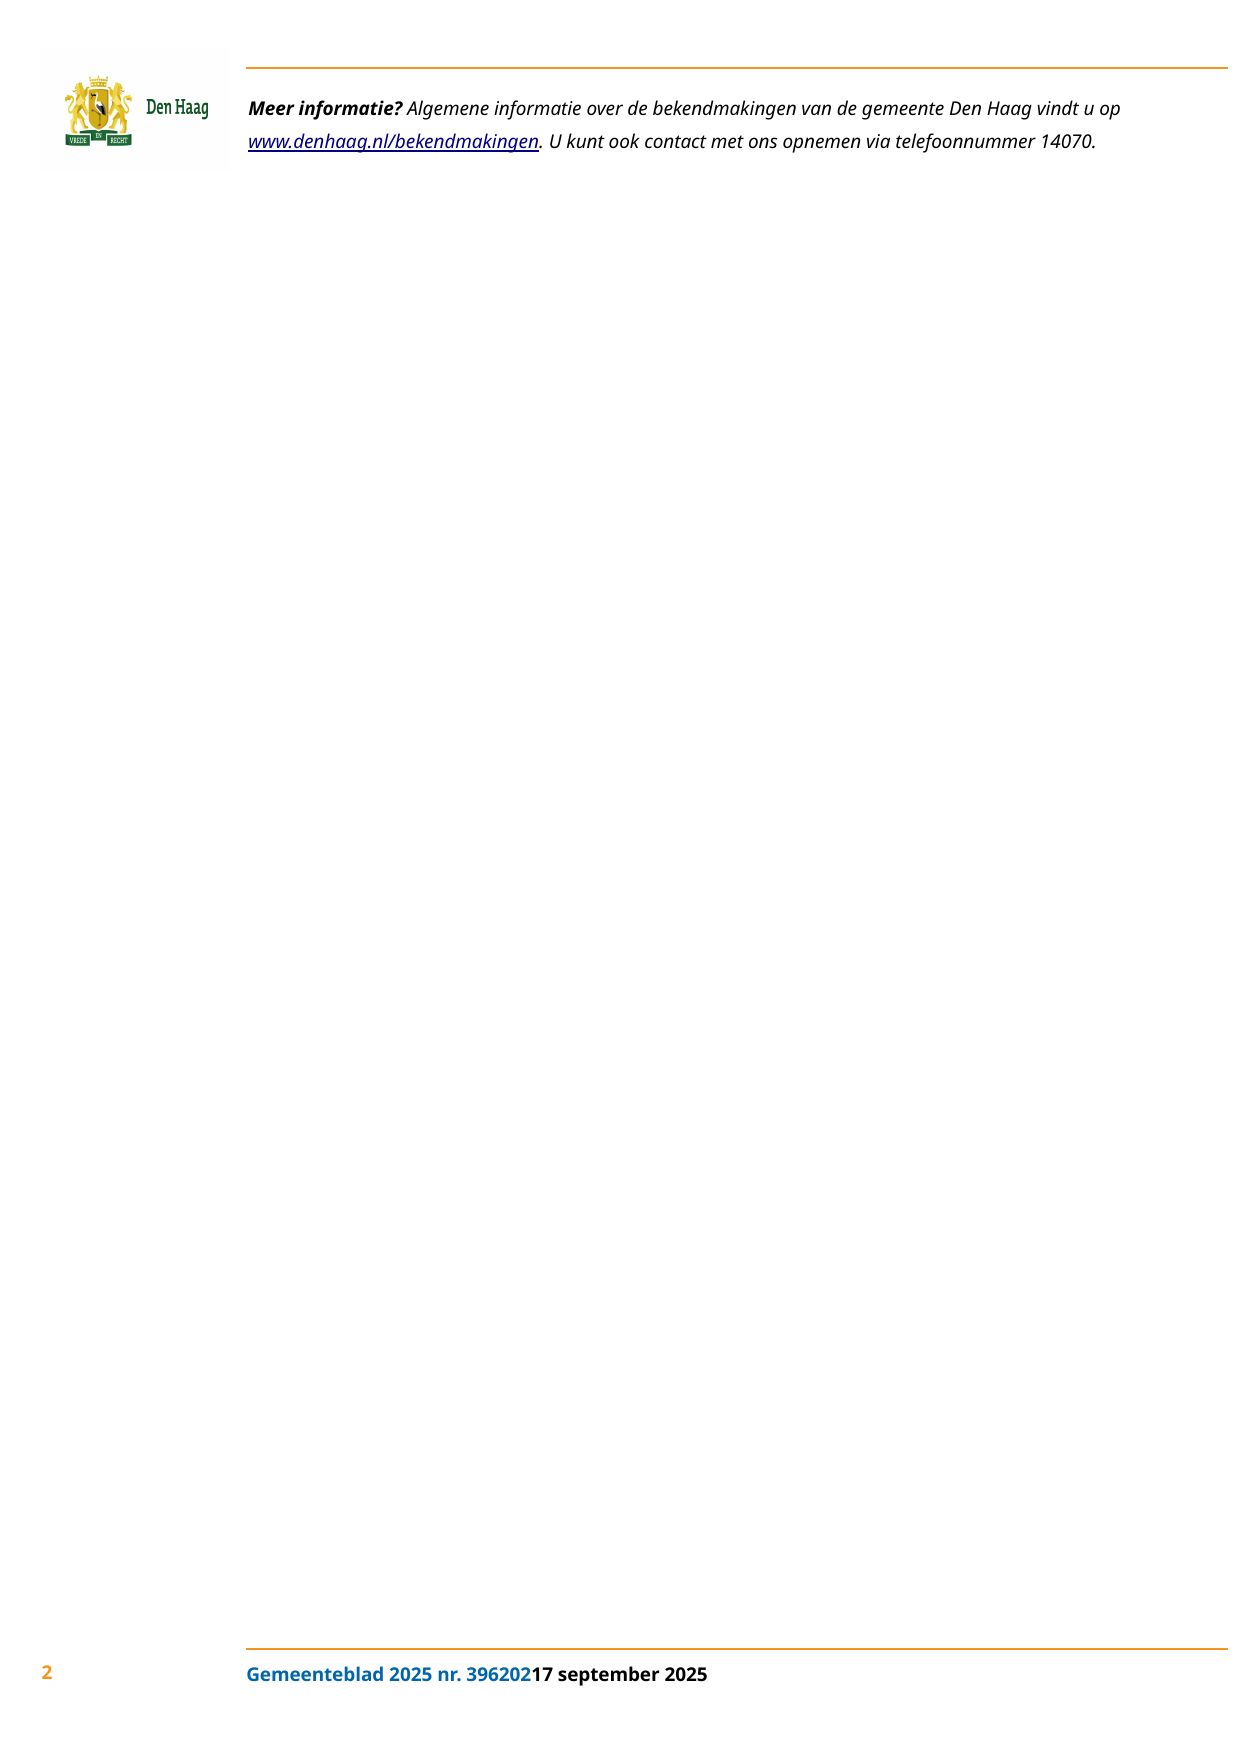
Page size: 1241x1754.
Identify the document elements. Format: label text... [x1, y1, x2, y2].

text Meer informatie? Algemene informatie over de bekendmakingen van de gemeente Den Haag vindt u op www.denhaag.nl/bekendmakingen. U kunt ook contact met ons opnemen via telefoonnummer 14070. [248, 95, 1152, 154]
picture [41, 47, 231, 172]
